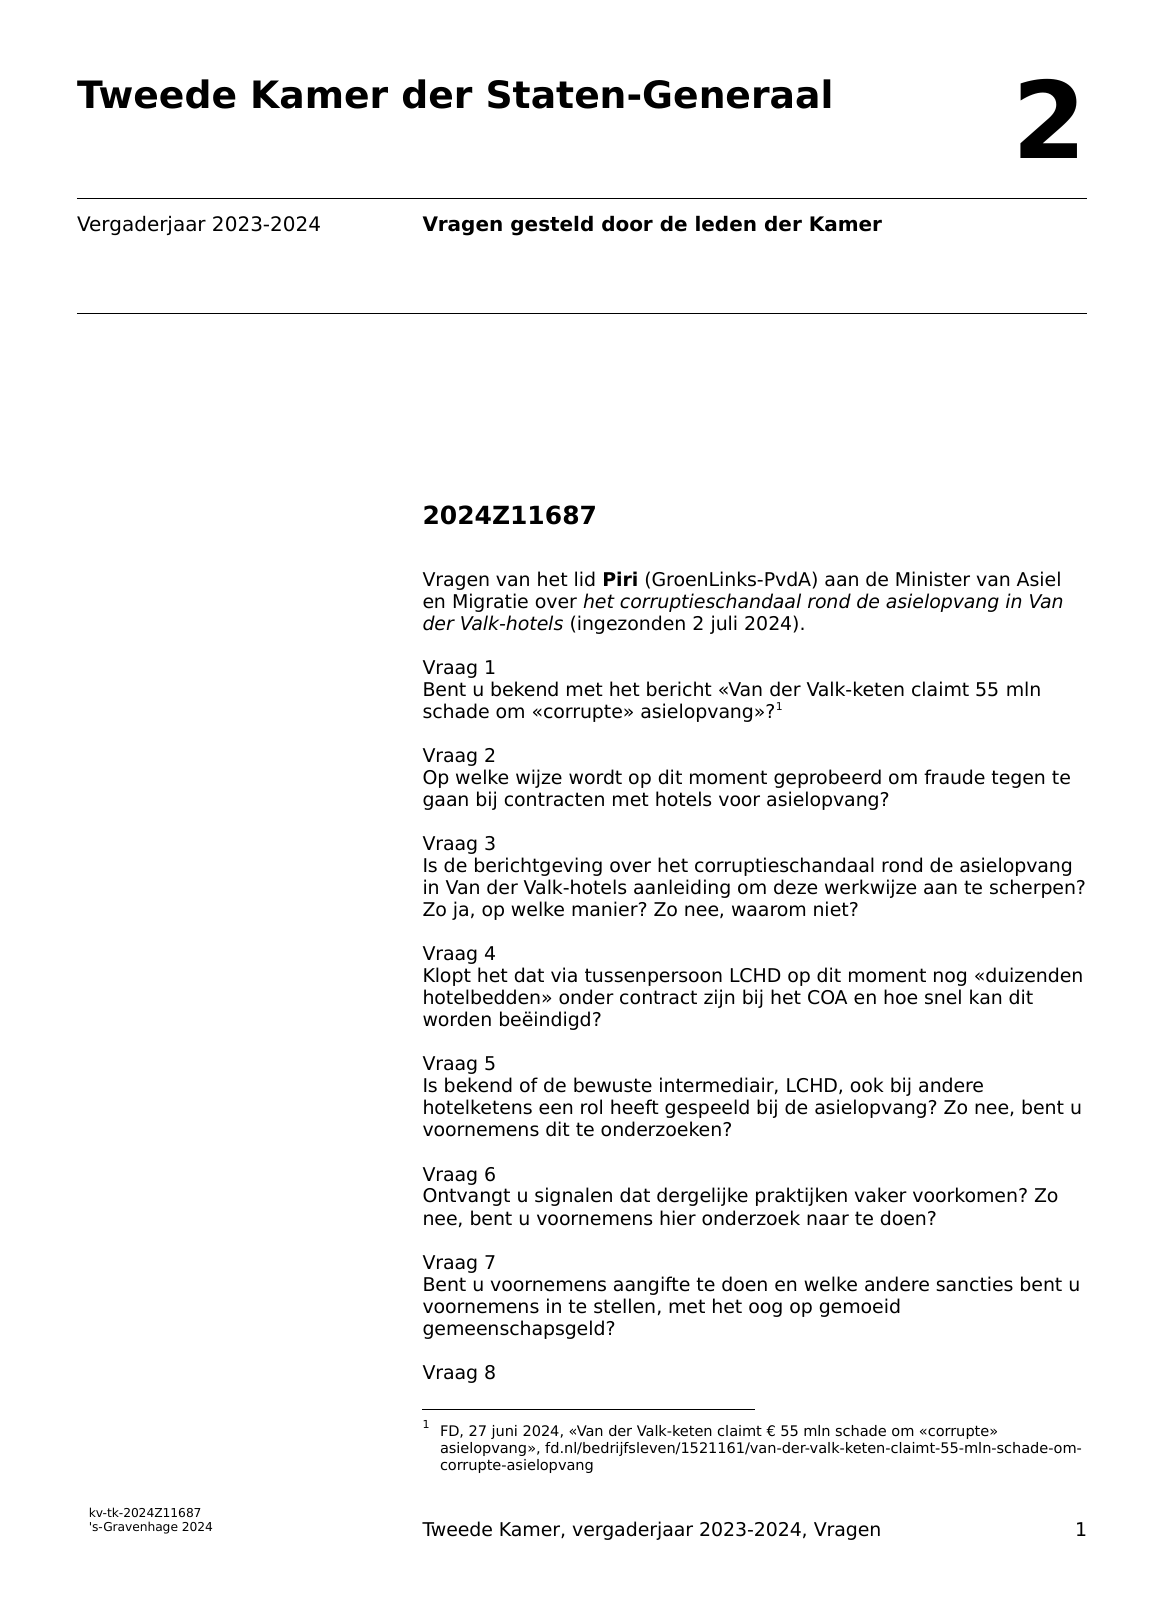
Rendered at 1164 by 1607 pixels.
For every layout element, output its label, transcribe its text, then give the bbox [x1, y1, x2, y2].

text Bent u bekend met het bericht «Van der Valk-keten claimt 55 mln schade om «corrupte» asielopvang»? [422, 679, 1087, 723]
text Vraag 5 [422, 1053, 1087, 1075]
text Ontvangt u signalen dat dergelijke praktijken vaker voorkomen? Zo nee, bent u voornemens hier onderzoek naar te doen? [422, 1185, 1087, 1229]
text Vraag 3 [422, 833, 1087, 855]
text Klopt het dat via tussenpersoon LCHD op dit moment nog «duizenden hotelbedden» onder contract zijn bij het COA en hoe snel kan dit worden beëindigd? [422, 965, 1087, 1031]
text kv-tk-2024Z11687 [88, 1506, 323, 1520]
text FD, 27 juni 2024, «Van der Valk-keten claimt € 55 mln schade om «corrupte» asielopvang», fd.nl/bedrijfsleven/1521161/van-der-valk-keten-claimt-55-mln-schade-om-corrupte-asielopvang [422, 1418, 1087, 1474]
text Vraag 1 [422, 657, 1087, 679]
text Vraag 8 [422, 1362, 1087, 1384]
text Op welke wijze wordt op dit moment geprobeerd om fraude tegen te gaan bij contracten met hotels voor asielopvang? [422, 767, 1087, 811]
text Bent u voornemens aangifte te doen en welke andere sancties bent u voornemens in te stellen, met het oog op gemoeid gemeenschapsgeld? [422, 1273, 1087, 1339]
text Vraag 7 [422, 1252, 1087, 1273]
table_header 2 [886, 59, 1087, 198]
text Vraag 6 [422, 1163, 1087, 1185]
text Vraag 4 [422, 943, 1087, 965]
text Vraag 2 [422, 745, 1087, 767]
table_cell Vragen gesteld door de leden der Kamer [422, 199, 1087, 313]
text 's-Gravenhage 2024 [88, 1520, 323, 1534]
table_header Tweede Kamer der Staten-Generaal [77, 59, 886, 198]
text Is bekend of de bewuste intermediair, LCHD, ook bij andere hotelketens een rol heeft gespeeld bij de asielopvang? Zo nee, bent u voornemens dit te onderzoeken? [422, 1075, 1087, 1141]
text Is de berichtgeving over het corruptieschandaal rond de asielopvang in Van der Valk-hotels aanleiding om deze werkwijze aan te scherpen? Zo ja, op welke manier? Zo nee, waarom niet? [422, 855, 1087, 921]
text 2024Z11687 [422, 501, 1087, 531]
table_cell Vergaderjaar 2023-2024 [77, 199, 422, 313]
text Vragen van het lid Piri (GroenLinks-PvdA) aan de Minister van Asiel en Migratie over het corruptieschandaal rond de asielopvang in Van der Valk-hotels (ingezonden 2 juli 2024). [422, 569, 1087, 635]
